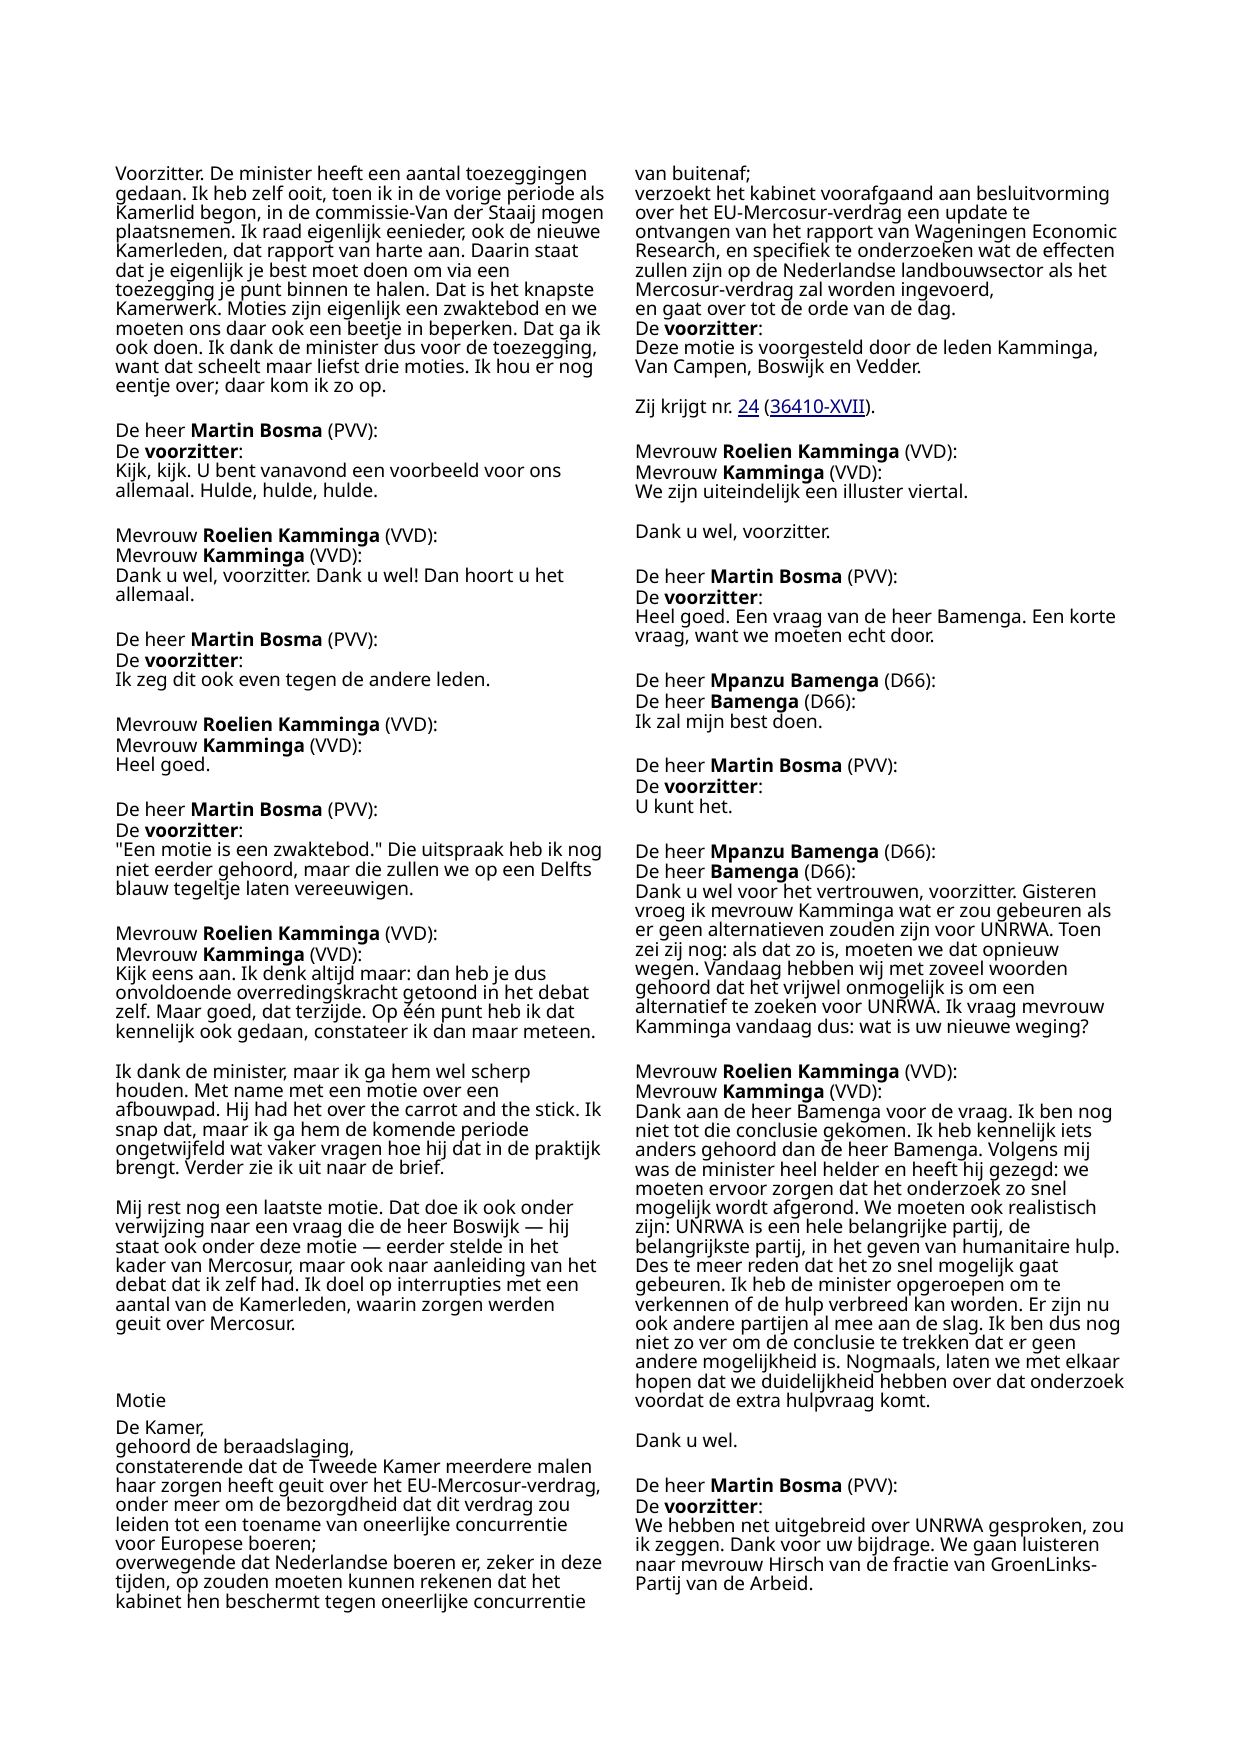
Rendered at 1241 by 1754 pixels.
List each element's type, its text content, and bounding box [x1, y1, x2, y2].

text Mij rest nog een laatste motie. Dat doe ik ook onder verwijzing naar een vraag die de heer Boswijk — hij staat ook onder deze motie — eerder stelde in het kader van Mercosur, maar ook naar aanleiding van het debat dat ik zelf had. Ik doel op interrupties met een aantal van de Kamerleden, waarin zorgen werden geuit over Mercosur. [115, 1199, 605, 1334]
text De heer Bamenga (D66): [635, 693, 1125, 713]
text Dank aan de heer Bamenga voor de vraag. Ik ben nog niet tot die conclusie gekomen. Ik heb kennelijk iets anders gehoord dan de heer Bamenga. Volgens mij was de minister heel helder en heeft hij gezegd: we moeten ervoor zorgen dat het onderzoek zo snel mogelijk wordt afgerond. We moeten ook realistisch zijn: UNRWA is een hele belangrijke partij, de belangrijkste partij, in het geven van humanitaire hulp. Des te meer reden dat het zo snel mogelijk gaat gebeuren. Ik heb de minister opgeroepen om te verkennen of de hulp verbreed kan worden. Er zijn nu ook andere partijen al mee aan de slag. Ik ben dus nog niet zo ver om de conclusie te trekken dat er geen andere mogelijkheid is. Nogmaals, laten we met elkaar hopen dat we duidelijkheid hebben over dat onderzoek voordat de extra hulpvraag komt. [635, 1103, 1125, 1411]
text Ik zal mijn best doen. [635, 713, 1125, 732]
text Heel goed. [115, 756, 605, 776]
text Mevrouw Roelien Kamminga (VVD): [635, 438, 1125, 464]
text Mevrouw Roelien Kamminga (VVD): [115, 711, 605, 737]
text verzoekt het kabinet voorafgaand aan besluitvorming over het EU-Mercosur-verdrag een update te ontvangen van het rapport van Wageningen Economic Research, en specifiek te onderzoeken wat de effecten zullen zijn op de Nederlandse landbouwsector als het Mercosur-verdrag zal worden ingevoerd, [635, 184, 1125, 300]
text De heer Martin Bosma (PVV): [635, 1472, 1125, 1498]
text Mevrouw Kamminga (VVD): [115, 737, 605, 756]
text Dank u wel. [635, 1432, 1125, 1451]
text Dank u wel voor het vertrouwen, voorzitter. Gisteren vroeg ik mevrouw Kamminga wat er zou gebeuren als er geen alternatieven zouden zijn voor UNRWA. Toen zei zij nog: als dat zo is, moeten we dat opnieuw wegen. Vandaag hebben wij met zoveel woorden gehoord dat het vrijwel onmogelijk is om een alternatief te zoeken voor UNRWA. Ik vraag mevrouw Kamminga vandaag dus: wat is uw nieuwe weging? [635, 883, 1125, 1037]
text Mevrouw Roelien Kamminga (VVD): [115, 920, 605, 946]
text Mevrouw Kamminga (VVD): [115, 547, 605, 567]
text De heer Bamenga (D66): [635, 863, 1125, 883]
text De heer Martin Bosma (PVV): [115, 417, 605, 443]
text We zijn uiteindelijk een illuster viertal. [635, 483, 1125, 502]
text De heer Mpanzu Bamenga (D66): [635, 668, 1125, 693]
text Mevrouw Kamminga (VVD): [115, 946, 605, 965]
text Dank u wel, voorzitter. Dank u wel! Dan hoort u het allemaal. [115, 567, 605, 605]
text Heel goed. Een vraag van de heer Bamenga. Een korte vraag, want we moeten echt door. [635, 608, 1125, 647]
text We hebben net uitgebreid over UNRWA gesproken, zou ik zeggen. Dank voor uw bijdrage. We gaan luisteren naar mevrouw Hirsch van de fractie van GroenLinks-Partij van de Arbeid. [635, 1517, 1125, 1594]
text Motie [115, 1387, 605, 1413]
text Voorzitter. De minister heeft een aantal toezeggingen gedaan. Ik heb zelf ooit, toen ik in de vorige periode als Kamerlid begon, in de commissie-Van der Staaij mogen plaatsnemen. Ik raad eigenlijk eenieder, ook de nieuwe Kamerleden, dat rapport van harte aan. Daarin staat dat je eigenlijk je best moet doen om via een toezegging je punt binnen te halen. Dat is het knapste Kamerwerk. Moties zijn eigenlijk een zwaktebod en we moeten ons daar ook een beetje in beperken. Dat ga ik ook doen. Ik dank de minister dus voor de toezegging, want dat scheelt maar liefst drie moties. Ik hou er nog eentje over; daar kom ik zo op. [115, 165, 605, 397]
text Deze motie is voorgesteld door de leden Kamminga, Van Campen, Boswijk en Vedder. [635, 339, 1125, 377]
text De voorzitter: [635, 589, 1125, 608]
text De voorzitter: [635, 778, 1125, 798]
text "Een motie is een zwaktebod." Die uitspraak heb ik nog niet eerder gehoord, maar die zullen we op een Delfts blauw tegeltje laten vereeuwigen. [115, 841, 605, 899]
text De heer Martin Bosma (PVV): [115, 796, 605, 822]
text Mevrouw Kamminga (VVD): [635, 1083, 1125, 1103]
text van buitenaf; [635, 165, 1125, 184]
text De heer Martin Bosma (PVV): [635, 563, 1125, 589]
text De heer Martin Bosma (PVV): [635, 753, 1125, 778]
text De voorzitter: [115, 652, 605, 671]
text Zij krijgt nr. 24 (36410-XVII). [635, 398, 1125, 417]
text De voorzitter: [635, 1498, 1125, 1517]
text De heer Mpanzu Bamenga (D66): [635, 838, 1125, 863]
text constaterende dat de Tweede Kamer meerdere malen haar zorgen heeft geuit over het EU-Mercosur-verdrag, onder meer om de bezorgdheid dat dit verdrag zou leiden tot een toename van oneerlijke concurrentie voor Europese boeren; [115, 1458, 605, 1554]
text De heer Martin Bosma (PVV): [115, 626, 605, 652]
text De voorzitter: [115, 443, 605, 462]
text De Kamer, [115, 1419, 605, 1438]
text Mevrouw Kamminga (VVD): [635, 464, 1125, 483]
text De voorzitter: [635, 319, 1125, 339]
text Ik dank de minister, maar ik ga hem wel scherp houden. Met name met een motie over een afbouwpad. Hij had het over the carrot and the stick. Ik snap dat, maar ik ga hem de komende periode ongetwijfeld wat vaker vragen hoe hij dat in de praktijk brengt. Verder zie ik uit naar de brief. [115, 1063, 605, 1178]
text Kijk, kijk. U bent vanavond een voorbeeld voor ons allemaal. Hulde, hulde, hulde. [115, 462, 605, 501]
text en gaat over tot de orde van de dag. [635, 300, 1125, 319]
text overwegende dat Nederlandse boeren er, zeker in deze tijden, op zouden moeten kunnen rekenen dat het kabinet hen beschermt tegen oneerlijke concurrentie [115, 1554, 605, 1612]
text De voorzitter: [115, 822, 605, 841]
text Dank u wel, voorzitter. [635, 523, 1125, 542]
text Ik zeg dit ook even tegen de andere leden. [115, 671, 605, 690]
text U kunt het. [635, 798, 1125, 817]
text Kijk eens aan. Ik denk altijd maar: dan heb je dus onvoldoende overredingskracht getoond in het debat zelf. Maar goed, dat terzijde. Op één punt heb ik dat kennelijk ook gedaan, constateer ik dan maar meteen. [115, 965, 605, 1042]
text gehoord de beraadslaging, [115, 1438, 605, 1458]
text Mevrouw Roelien Kamminga (VVD): [115, 522, 605, 547]
text Mevrouw Roelien Kamminga (VVD): [635, 1058, 1125, 1083]
